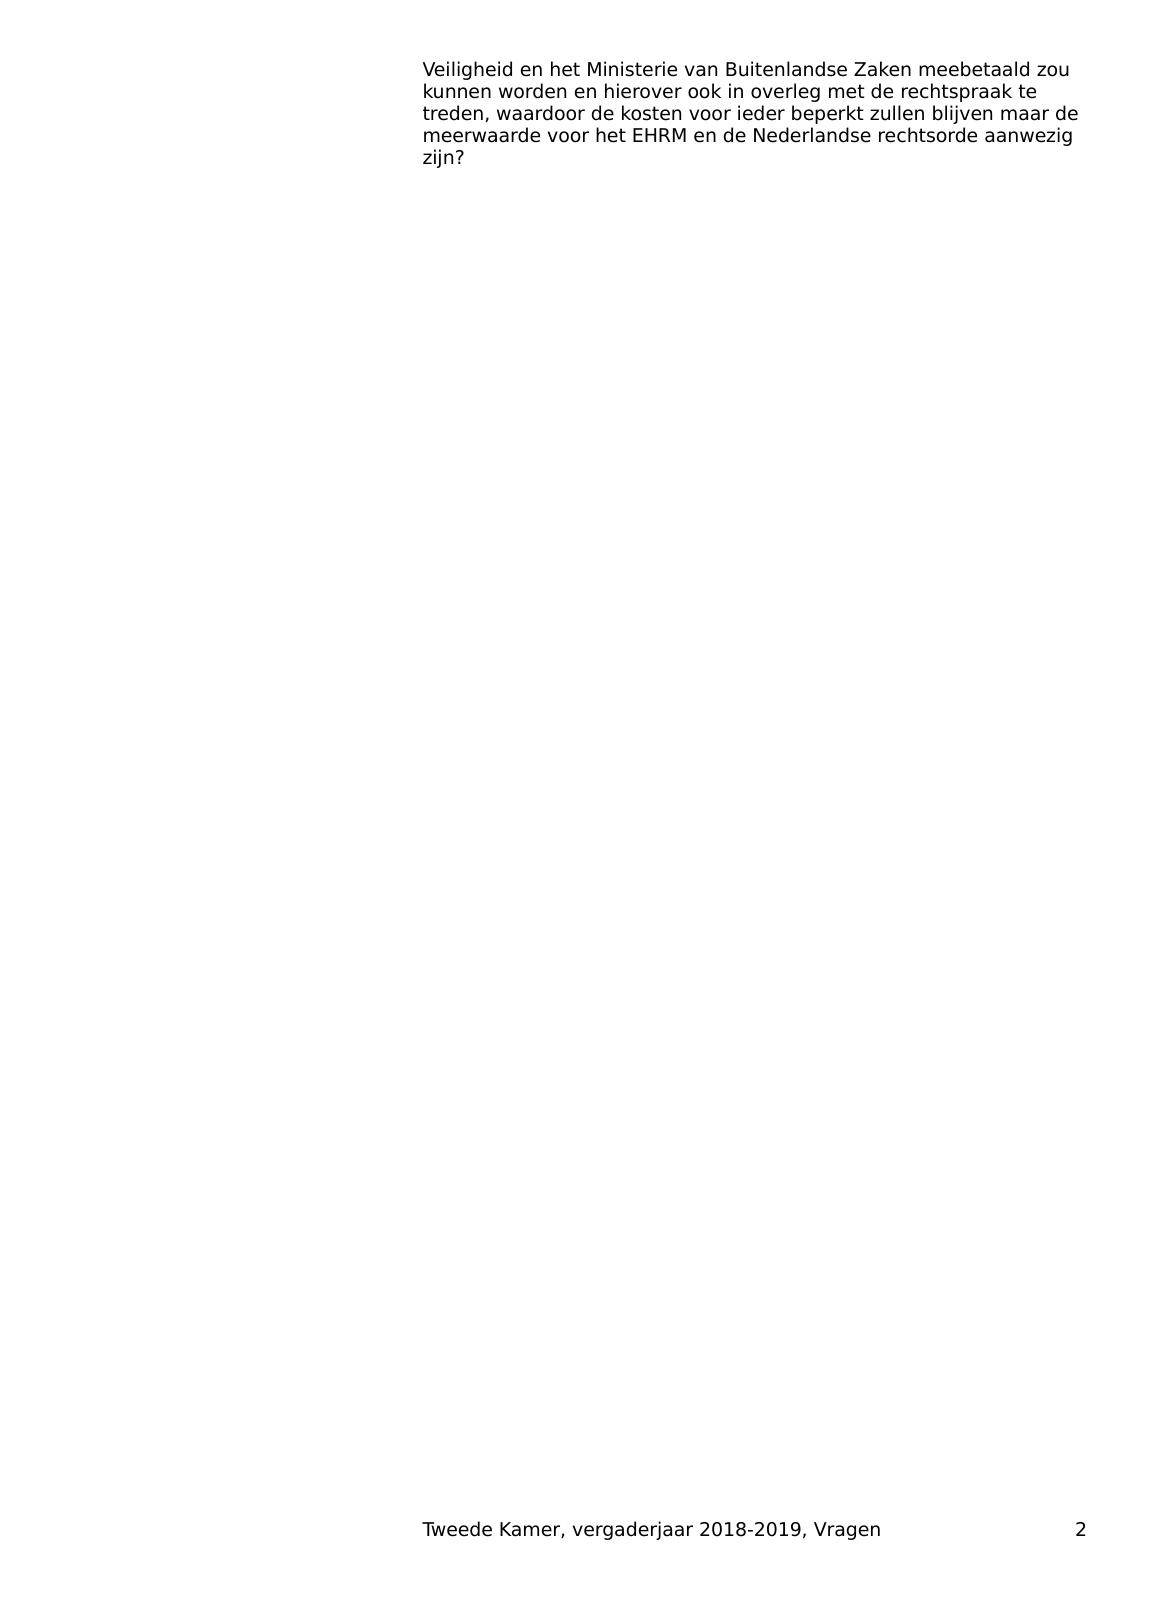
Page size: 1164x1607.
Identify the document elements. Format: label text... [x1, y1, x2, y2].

text Veiligheid en het Ministerie van Buitenlandse Zaken meebetaald zou kunnen worden en hierover ook in overleg met de rechtspraak te treden, waardoor de kosten voor ieder beperkt zullen blijven maar de meerwaarde voor het EHRM en de Nederlandse rechtsorde aanwezig zijn? [422, 59, 1087, 169]
